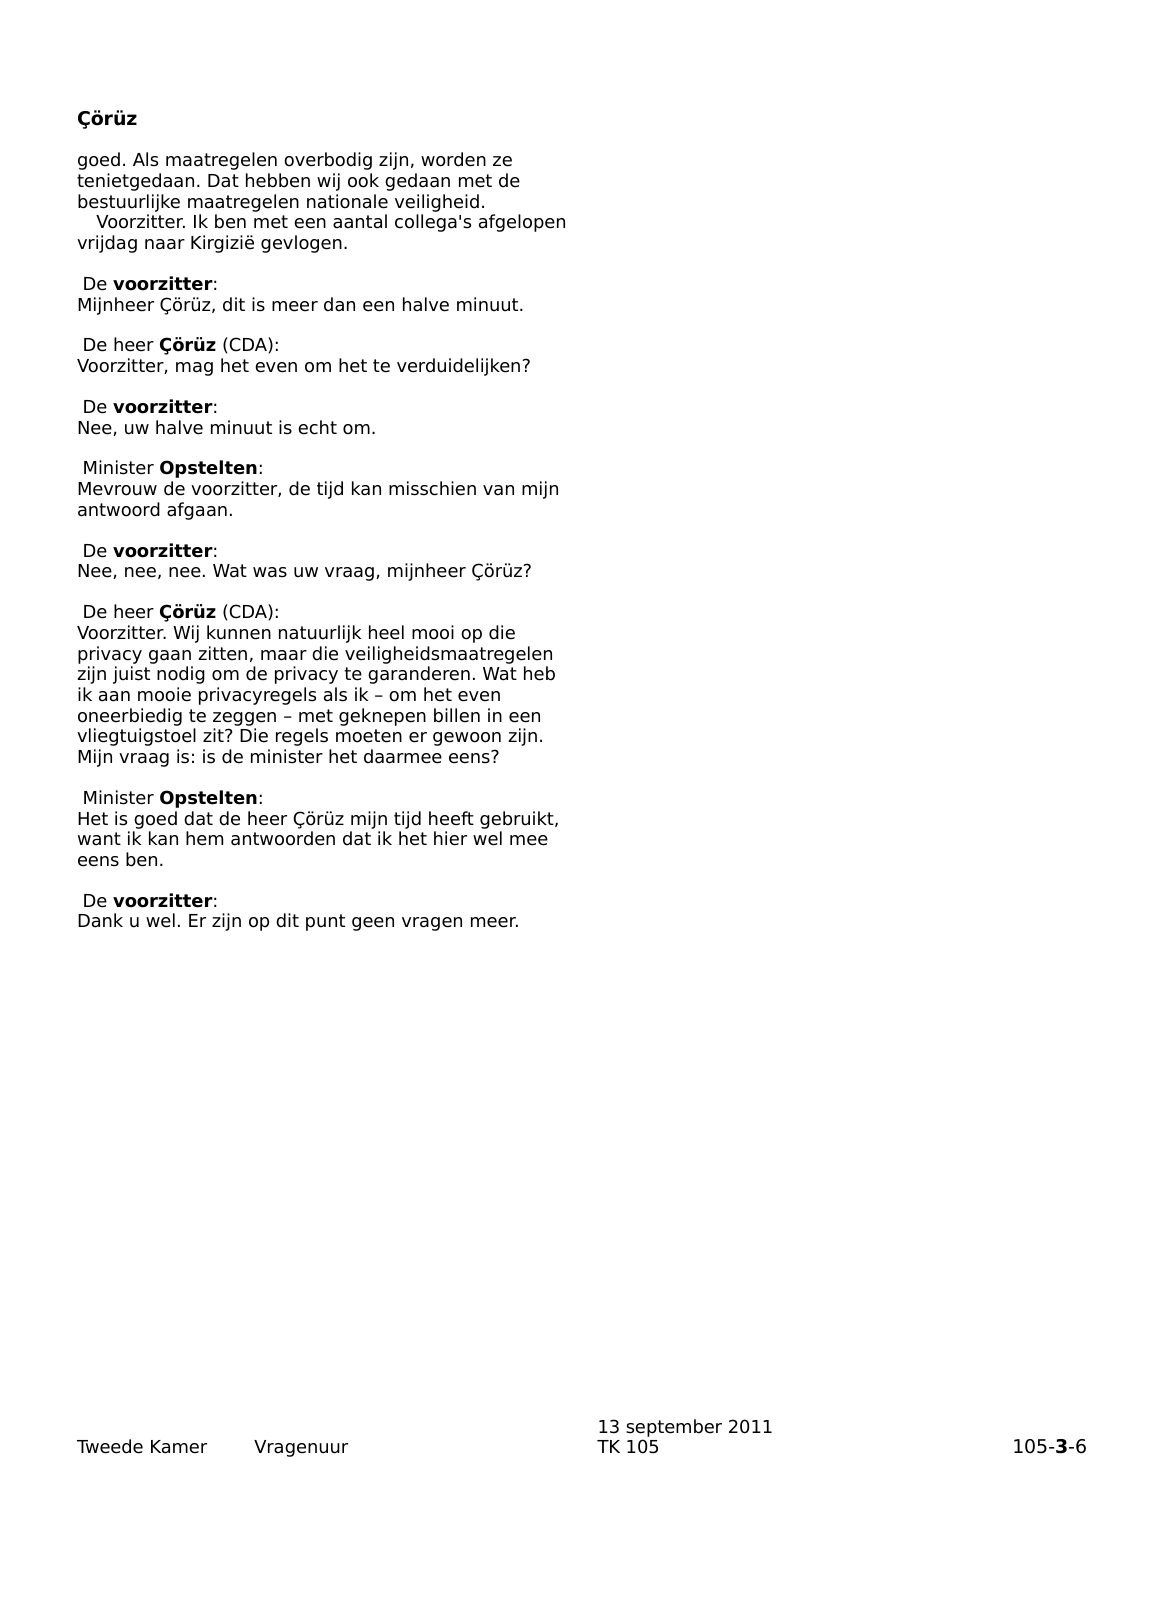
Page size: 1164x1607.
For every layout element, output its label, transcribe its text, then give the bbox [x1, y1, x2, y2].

text De voorzitter: [77, 540, 567, 561]
text Nee, uw halve minuut is echt om. [77, 417, 567, 438]
text De heer Çörüz (CDA): [77, 335, 567, 356]
text Voorzitter. Ik ben met een aantal collega's afgelopen vrijdag naar Kirgizië gevlogen. [77, 212, 567, 254]
text Mevrouw de voorzitter, de tijd kan misschien van mijn antwoord afgaan. [77, 479, 567, 520]
text Mijnheer Çörüz, dit is meer dan een halve minuut. [77, 294, 567, 315]
text Minister Opstelten: [77, 458, 567, 479]
text De voorzitter: [77, 274, 567, 294]
text goed. Als maatregelen overbodig zijn, worden ze tenietgedaan. Dat hebben wij ook gedaan met de bestuurlijke maatregelen nationale veiligheid. [77, 150, 567, 212]
text Voorzitter. Wij kunnen natuurlijk heel mooi op die privacy gaan zitten, maar die veiligheidsmaatregelen zijn juist nodig om de privacy te garanderen. Wat heb ik aan mooie privacyregels als ik – om het even oneerbiedig te zeggen – met geknepen billen in een vliegtuigstoel zit? Die regels moeten er gewoon zijn. Mijn vraag is: is de minister het daarmee eens? [77, 623, 567, 768]
text Minister Opstelten: [77, 788, 567, 808]
text Het is goed dat de heer Çörüz mijn tijd heeft gebruikt, want ik kan hem antwoorden dat ik het hier wel mee eens ben. [77, 808, 567, 871]
text Nee, nee, nee. Wat was uw vraag, mijnheer Çörüz? [77, 561, 567, 582]
text Dank u wel. Er zijn op dit punt geen vragen meer. [77, 911, 567, 932]
text De voorzitter: [77, 891, 567, 911]
text Voorzitter, mag het even om het te verduidelijken? [77, 356, 567, 377]
text De voorzitter: [77, 397, 567, 417]
text De heer Çörüz (CDA): [77, 602, 567, 623]
